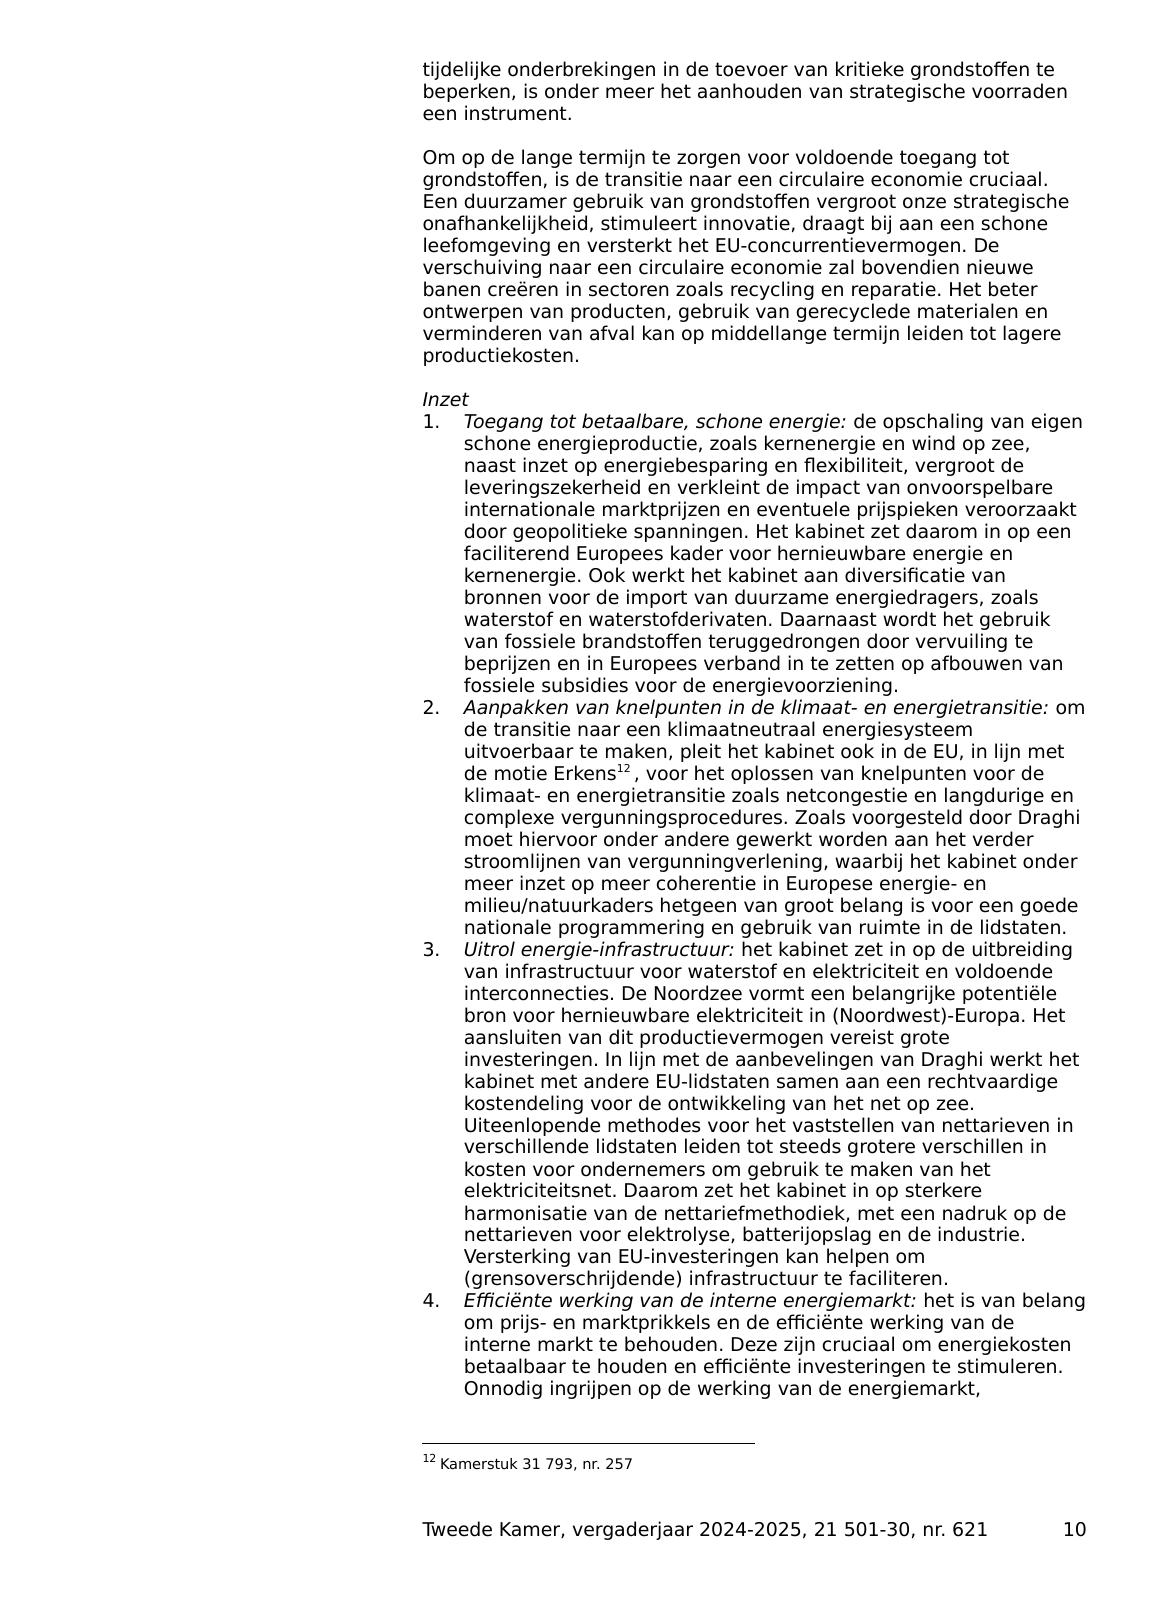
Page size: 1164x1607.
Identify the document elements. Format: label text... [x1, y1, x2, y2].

subtitle Inzet [422, 389, 1087, 411]
text Kamerstuk 31 793, nr. 257 [422, 1452, 1087, 1474]
text 4. Efficiënte werking van de interne energiemarkt: het is van belang om prijs- en marktprikkels en de efficiënte werking van de interne markt te behouden. Deze zijn cruciaal om energiekosten betaalbaar te houden en efficiënte investeringen te stimuleren. Onnodig ingrijpen op de werking van de energiemarkt, [422, 1290, 1087, 1400]
text Om op de lange termijn te zorgen voor voldoende toegang tot grondstoffen, is de transitie naar een circulaire economie cruciaal. Een duurzamer gebruik van grondstoffen vergroot onze strategische onafhankelijkheid, stimuleert innovatie, draagt bij aan een schone leefomgeving en versterkt het EU-concurrentievermogen. De verschuiving naar een circulaire economie zal bovendien nieuwe banen creëren in sectoren zoals recycling en reparatie. Het beter ontwerpen van producten, gebruik van gerecyclede materialen en verminderen van afval kan op middellange termijn leiden tot lagere productiekosten. [422, 147, 1087, 367]
text 1. Toegang tot betaalbare, schone energie: de opschaling van eigen schone energieproductie, zoals kernenergie en wind op zee, naast inzet op energiebesparing en flexibiliteit, vergroot de leveringszekerheid en verkleint de impact van onvoorspelbare internationale marktprijzen en eventuele prijspieken veroorzaakt door geopolitieke spanningen. Het kabinet zet daarom in op een faciliterend Europees kader voor hernieuwbare energie en kernenergie. Ook werkt het kabinet aan diversificatie van bronnen voor de import van duurzame energiedragers, zoals waterstof en waterstofderivaten. Daarnaast wordt het gebruik van fossiele brandstoffen teruggedrongen door vervuiling te beprijzen en in Europees verband in te zetten op afbouwen van fossiele subsidies voor de energievoorziening. [422, 411, 1087, 697]
text 2. Aanpakken van knelpunten in de klimaat- en energietransitie: om de transitie naar een klimaatneutraal energiesysteem uitvoerbaar te maken, pleit het kabinet ook in de EU, in lijn met de motie Erkens, voor het oplossen van knelpunten voor de klimaat- en energietransitie zoals netcongestie en langdurige en complexe vergunningsprocedures. Zoals voorgesteld door Draghi moet hiervoor onder andere gewerkt worden aan het verder stroomlijnen van vergunningverlening, waarbij het kabinet onder meer inzet op meer coherentie in Europese energie- en milieu/natuurkaders hetgeen van groot belang is voor een goede nationale programmering en gebruik van ruimte in de lidstaten. [422, 697, 1087, 939]
text 3. Uitrol energie-infrastructuur: het kabinet zet in op de uitbreiding van infrastructuur voor waterstof en elektriciteit en voldoende interconnecties. De Noordzee vormt een belangrijke potentiële bron voor hernieuwbare elektriciteit in (Noordwest)-Europa. Het aansluiten van dit productievermogen vereist grote investeringen. In lijn met de aanbevelingen van Draghi werkt het kabinet met andere EU-lidstaten samen aan een rechtvaardige kostendeling voor de ontwikkeling van het net op zee. Uiteenlopende methodes voor het vaststellen van nettarieven in verschillende lidstaten leiden tot steeds grotere verschillen in kosten voor ondernemers om gebruik te maken van het elektriciteitsnet. Daarom zet het kabinet in op sterkere harmonisatie van de nettariefmethodiek, met een nadruk op de nettarieven voor elektrolyse, batterijopslag en de industrie. Versterking van EU-investeringen kan helpen om (grensoverschrijdende) infrastructuur te faciliteren. [422, 939, 1087, 1290]
text tijdelijke onderbrekingen in de toevoer van kritieke grondstoffen te beperken, is onder meer het aanhouden van strategische voorraden een instrument. [422, 59, 1087, 125]
